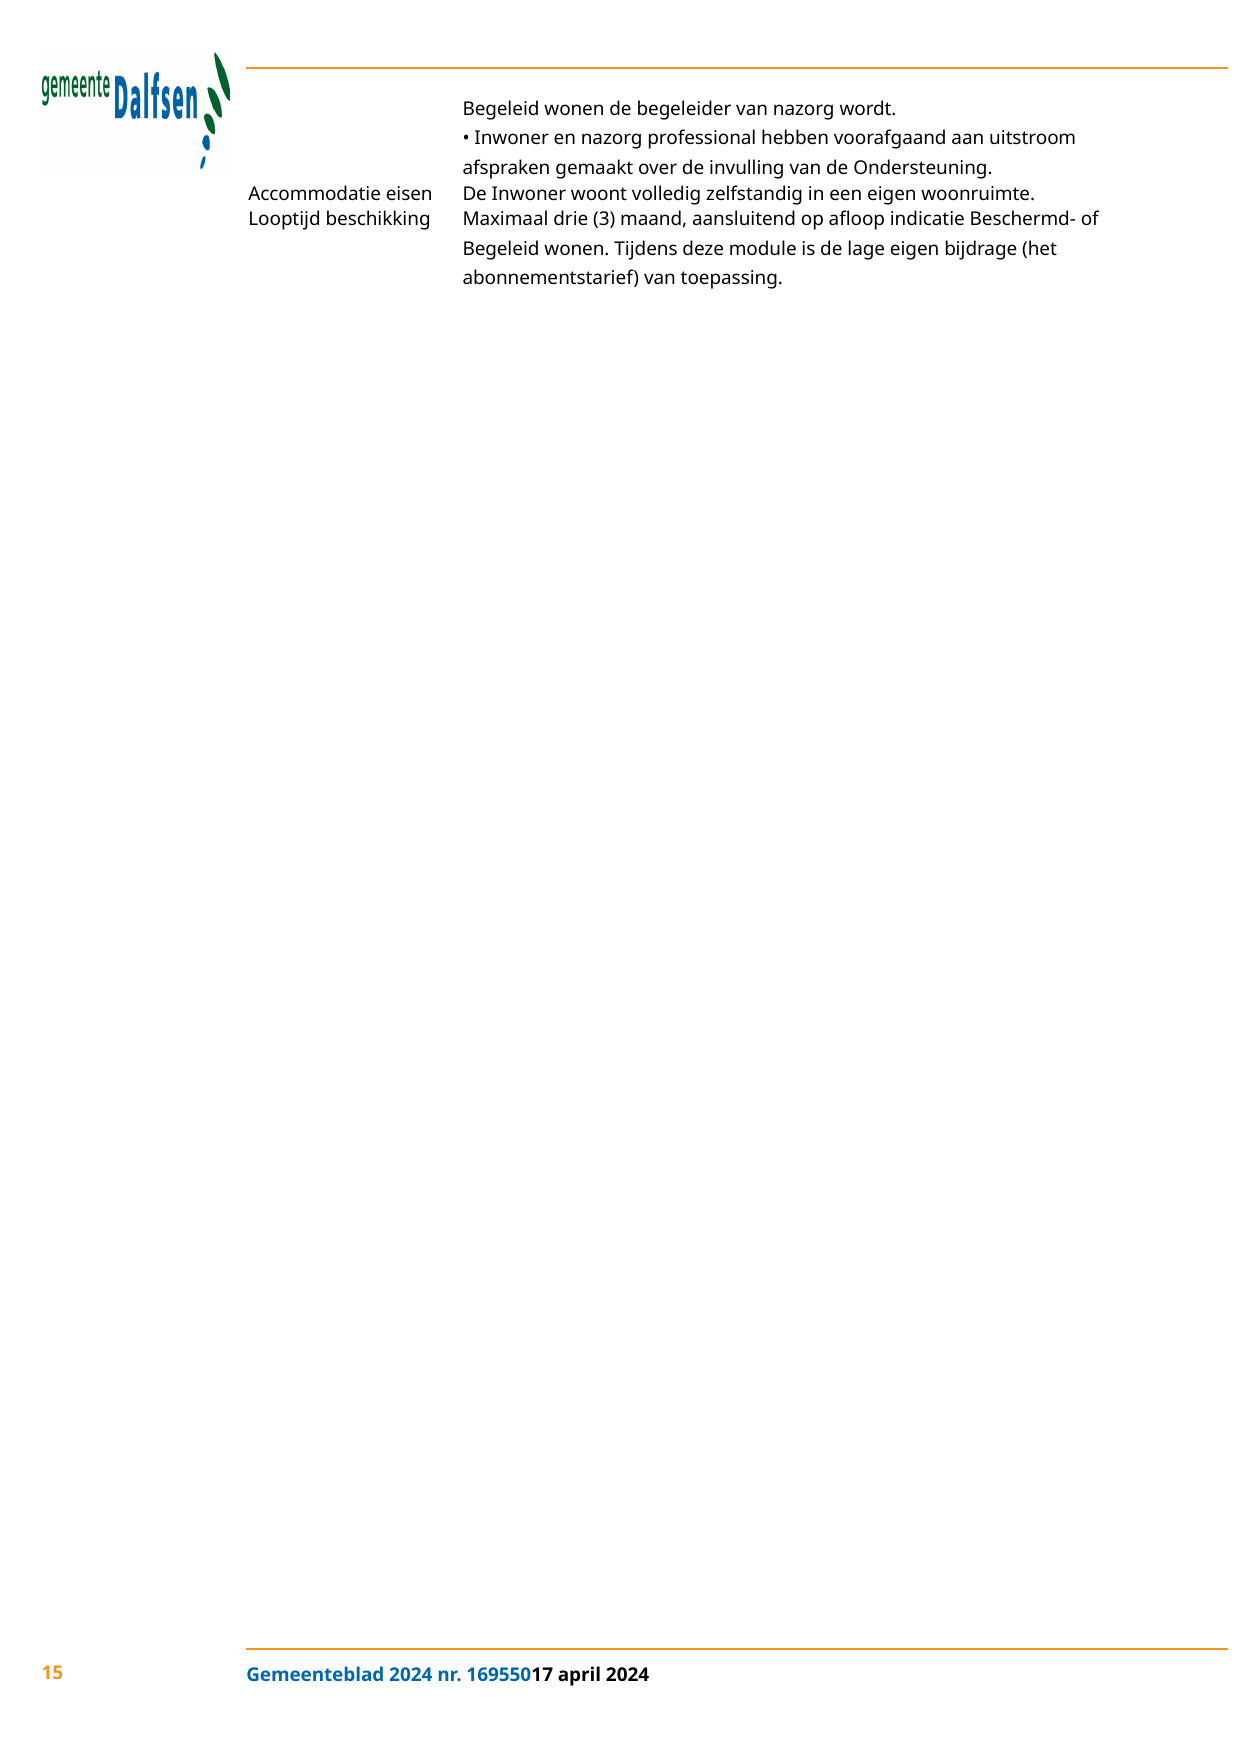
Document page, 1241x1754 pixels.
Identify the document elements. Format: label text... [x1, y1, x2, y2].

table_cell Looptijd beschikking [248, 205, 462, 290]
table_cell Maximaal drie (3) maand, aansluitend op afloop indicatie Beschermd- of Begeleid wonen. Tijdens deze module is de lage eigen bijdrage (het abonnementstarief) van toepassing. [462, 205, 1152, 290]
picture [41, 47, 231, 172]
table_cell Accommodatie eisen [248, 180, 462, 205]
table_cell Begeleid wonen de begeleider van nazorg wordt. • Inwoner en nazorg professional hebben voorafgaand aan uitstroom afspraken gemaakt over de invulling van de Ondersteuning. [462, 95, 1152, 180]
table_cell [248, 95, 462, 180]
table_cell De Inwoner woont volledig zelfstandig in een eigen woonruimte. [462, 180, 1152, 205]
